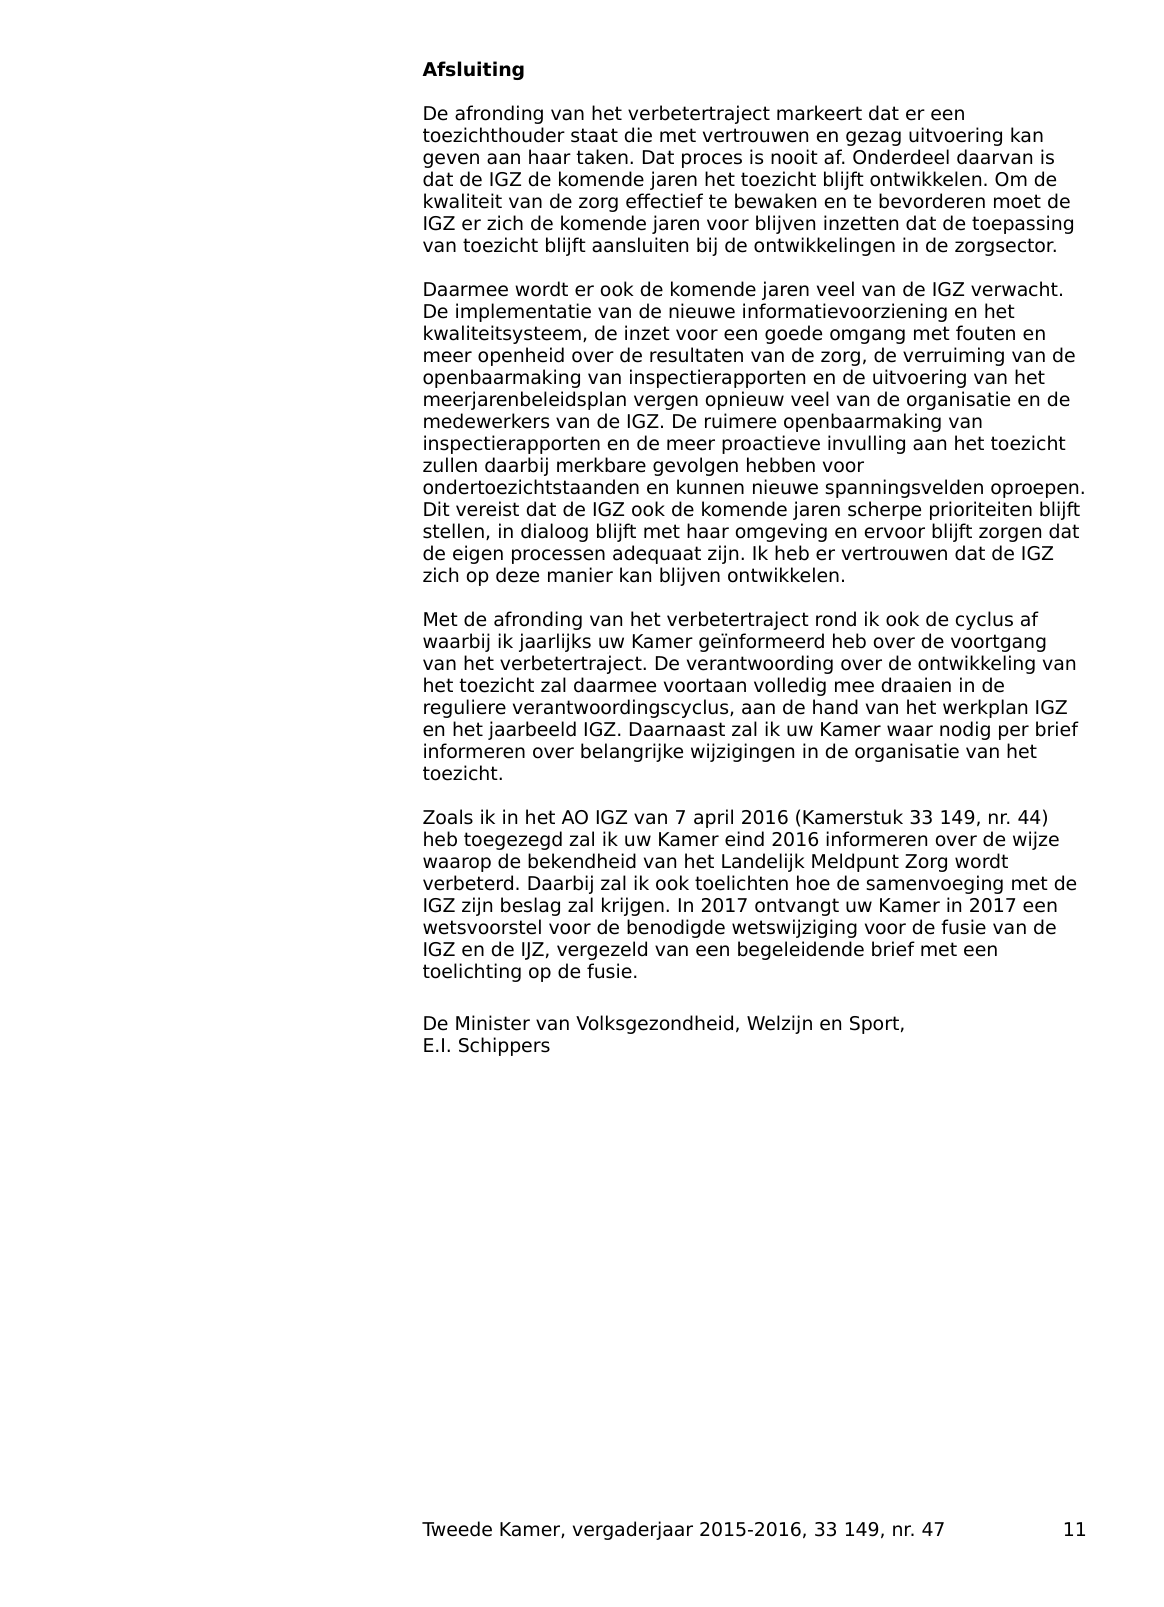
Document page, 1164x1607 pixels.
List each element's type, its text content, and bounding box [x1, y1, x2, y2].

text De Minister van Volksgezondheid, Welzijn en Sport, E.I. Schippers [422, 1013, 1087, 1057]
text Daarmee wordt er ook de komende jaren veel van de IGZ verwacht. De implementatie van de nieuwe informatievoorziening en het kwaliteitsysteem, de inzet voor een goede omgang met fouten en meer openheid over de resultaten van de zorg, de verruiming van de openbaarmaking van inspectierapporten en de uitvoering van het meerjarenbeleidsplan vergen opnieuw veel van de organisatie en de medewerkers van de IGZ. De ruimere openbaarmaking van inspectierapporten en de meer proactieve invulling aan het toezicht zullen daarbij merkbare gevolgen hebben voor ondertoezichtstaanden en kunnen nieuwe spanningsvelden oproepen. Dit vereist dat de IGZ ook de komende jaren scherpe prioriteiten blijft stellen, in dialoog blijft met haar omgeving en ervoor blijft zorgen dat de eigen processen adequaat zijn. Ik heb er vertrouwen dat de IGZ zich op deze manier kan blijven ontwikkelen. [422, 279, 1087, 587]
subtitle Afsluiting [422, 59, 1087, 81]
text De afronding van het verbetertraject markeert dat er een toezichthouder staat die met vertrouwen en gezag uitvoering kan geven aan haar taken. Dat proces is nooit af. Onderdeel daarvan is dat de IGZ de komende jaren het toezicht blijft ontwikkelen. Om de kwaliteit van de zorg effectief te bewaken en te bevorderen moet de IGZ er zich de komende jaren voor blijven inzetten dat de toepassing van toezicht blijft aansluiten bij de ontwikkelingen in de zorgsector. [422, 103, 1087, 257]
text Zoals ik in het AO IGZ van 7 april 2016 (Kamerstuk 33 149, nr. 44) heb toegezegd zal ik uw Kamer eind 2016 informeren over de wijze waarop de bekendheid van het Landelijk Meldpunt Zorg wordt verbeterd. Daarbij zal ik ook toelichten hoe de samenvoeging met de IGZ zijn beslag zal krijgen. In 2017 ontvangt uw Kamer in 2017 een wetsvoorstel voor de benodigde wetswijziging voor de fusie van de IGZ en de IJZ, vergezeld van een begeleidende brief met een toelichting op de fusie. [422, 807, 1087, 983]
text Met de afronding van het verbetertraject rond ik ook de cyclus af waarbij ik jaarlijks uw Kamer geïnformeerd heb over de voortgang van het verbetertraject. De verantwoording over de ontwikkeling van het toezicht zal daarmee voortaan volledig mee draaien in de reguliere verantwoordingscyclus, aan de hand van het werkplan IGZ en het jaarbeeld IGZ. Daarnaast zal ik uw Kamer waar nodig per brief informeren over belangrijke wijzigingen in de organisatie van het toezicht. [422, 609, 1087, 785]
